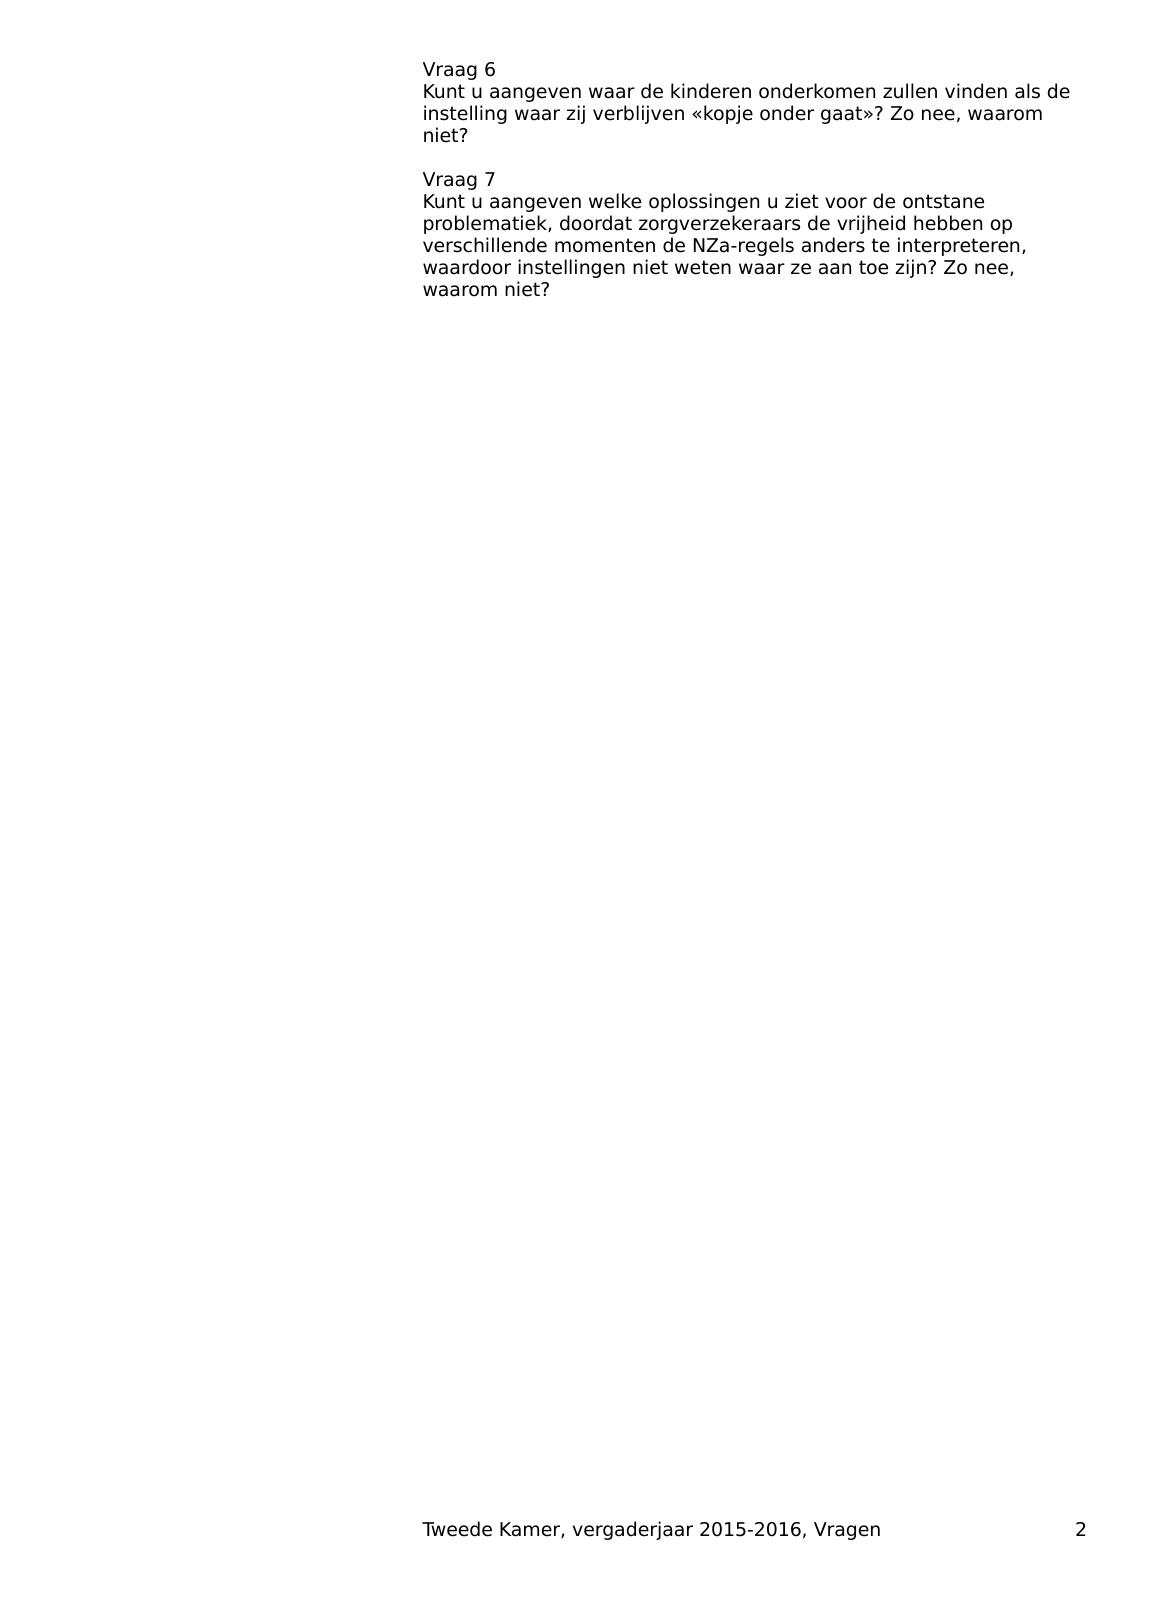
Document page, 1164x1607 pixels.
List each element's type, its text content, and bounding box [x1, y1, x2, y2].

text Kunt u aangeven welke oplossingen u ziet voor de ontstane problematiek, doordat zorgverzekeraars de vrijheid hebben op verschillende momenten de NZa-regels anders te interpreteren, waardoor instellingen niet weten waar ze aan toe zijn? Zo nee, waarom niet? [422, 191, 1087, 301]
text Vraag 6 [422, 59, 1087, 81]
text Vraag 7 [422, 169, 1087, 191]
text Kunt u aangeven waar de kinderen onderkomen zullen vinden als de instelling waar zij verblijven «kopje onder gaat»? Zo nee, waarom niet? [422, 81, 1087, 147]
